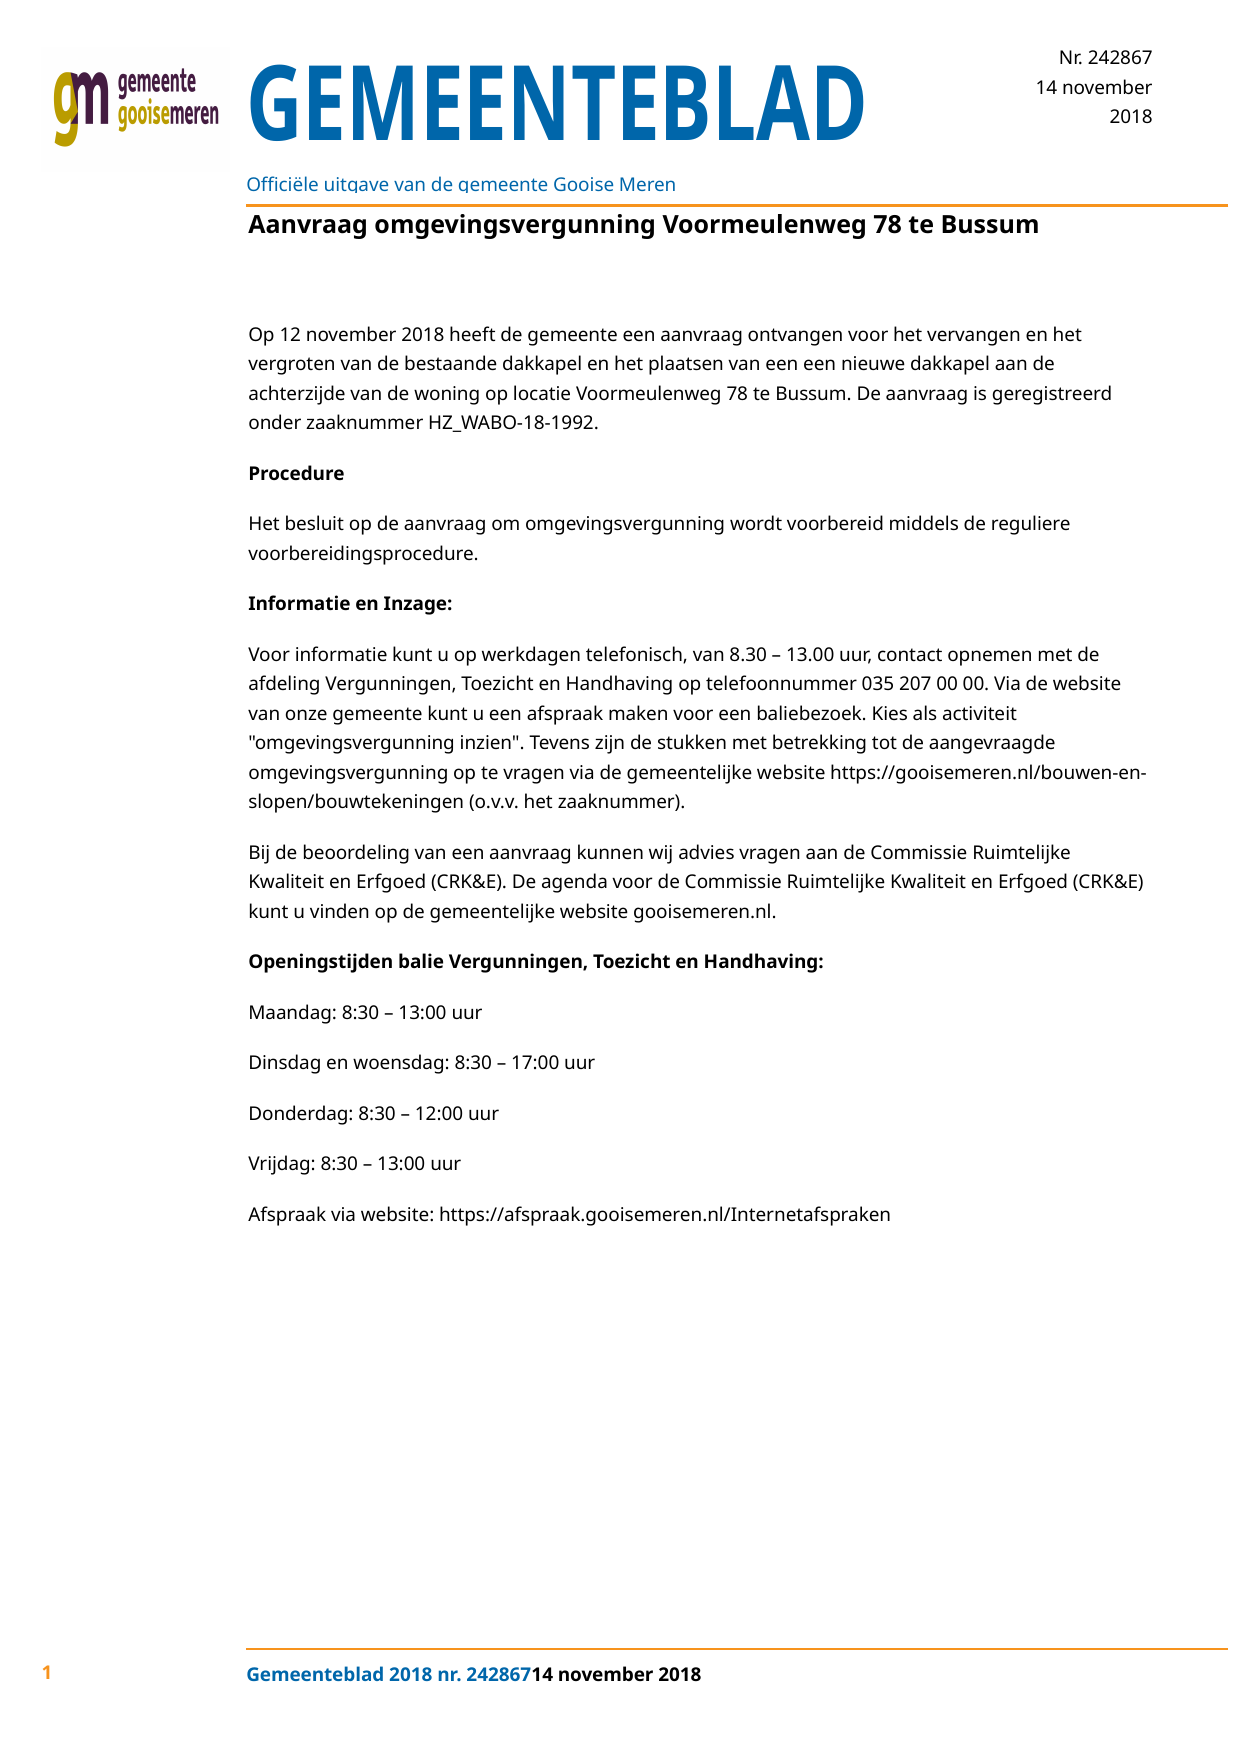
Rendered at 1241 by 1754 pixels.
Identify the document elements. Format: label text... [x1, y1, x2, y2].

text Bij de beoordeling van een aanvraag kunnen wij advies vragen aan de Commissie Ruimtelijke Kwaliteit en Erfgoed (CRK&E). De agenda voor de Commissie Ruimtelijke Kwaliteit en Erfgoed (CRK&E) kunt u vinden op de gemeentelijke website gooisemeren.nl. [248, 839, 1152, 924]
text Voor informatie kunt u op werkdagen telefonisch, van 8.30 – 13.00 uur, contact opnemen met de afdeling Vergunningen, Toezicht en Handhaving op telefoonnummer 035 207 00 00. Via de website van onze gemeente kunt u een afspraak maken voor een baliebezoek. Kies als activiteit "omgevingsvergunning inzien". Tevens zijn de stukken met betrekking tot de aangevraagde omgevingsvergunning op te vragen via de gemeentelijke website https://gooisemeren.nl/bouwen-en-slopen/bouwtekeningen (o.v.v. het zaaknummer). [248, 641, 1152, 814]
text Procedure [248, 460, 1152, 486]
text Dinsdag en woensdag: 8:30 – 17:00 uur [248, 1049, 1152, 1075]
text Informatie en Inzage: [248, 590, 1152, 616]
text Op 12 november 2018 heeft de gemeente een aanvraag ontvangen voor het vervangen en het vergroten van de bestaande dakkapel en het plaatsen van een een nieuwe dakkapel aan de achterzijde van de woning op locatie Voormeulenweg 78 te Bussum. De aanvraag is geregistreerd onder zaaknummer HZ_WABO-18-1992. [248, 321, 1152, 435]
text Openingstijden balie Vergunningen, Toezicht en Handhaving: [248, 949, 1152, 974]
text Aanvraag omgevingsvergunning Voormeulenweg 78 te Bussum [248, 207, 1152, 241]
text Het besluit op de aanvraag om omgevingsvergunning wordt voorbereid middels de reguliere voorbereidingsprocedure. [248, 510, 1152, 566]
text Vrijdag: 8:30 – 13:00 uur [248, 1150, 1152, 1176]
text Donderdag: 8:30 – 12:00 uur [248, 1100, 1152, 1126]
text Maandag: 8:30 – 13:00 uur [248, 999, 1152, 1025]
picture [41, 47, 231, 172]
text Afspraak via website: https://afspraak.gooisemeren.nl/Internetafspraken [248, 1201, 1152, 1226]
